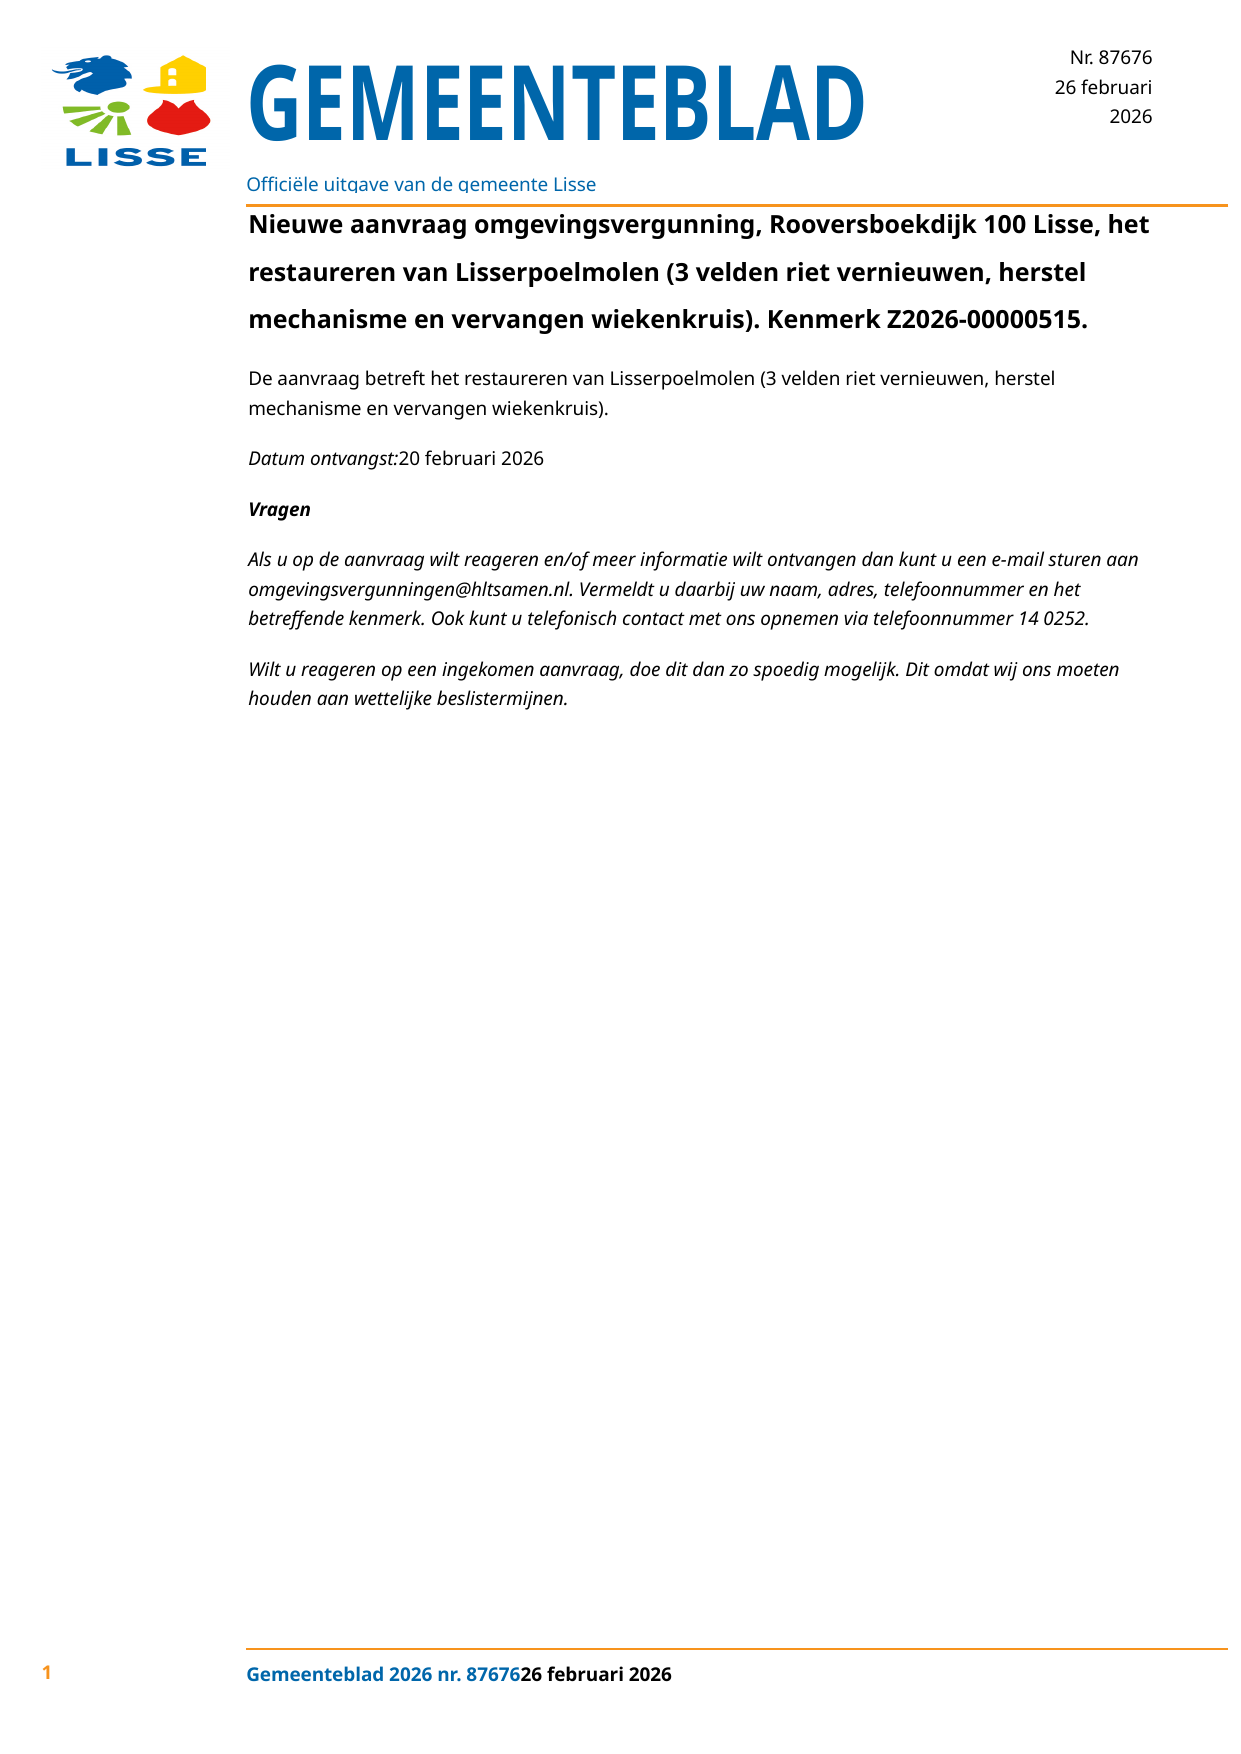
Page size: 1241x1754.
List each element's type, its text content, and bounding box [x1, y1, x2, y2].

text Wilt u reageren op een ingekomen aanvraag, doe dit dan zo spoedig mogelijk. Dit omdat wij ons moeten houden aan wettelijke beslistermijnen. [248, 656, 1152, 711]
text Datum ontvangst:20 februari 2026 [248, 446, 1152, 471]
picture [41, 47, 231, 172]
text De aanvraag betreft het restaureren van Lisserpoelmolen (3 velden riet vernieuwen, herstel mechanisme en vervangen wiekenkruis). [248, 366, 1152, 421]
text Nieuwe aanvraag omgevingsvergunning, Rooversboekdijk 100 Lisse, het restaureren van Lisserpoelmolen (3 velden riet vernieuwen, herstel mechanisme en vervangen wiekenkruis). Kenmerk Z2026-00000515. [248, 207, 1152, 336]
text Als u op de aanvraag wilt reageren en/of meer informatie wilt ontvangen dan kunt u een e-mail sturen aan omgevingsvergunningen@hltsamen.nl. Vermeldt u daarbij uw naam, adres, telefoonnummer en het betreffende kenmerk. Ook kunt u telefonisch contact met ons opnemen via telefoonnummer 14 0252. [248, 546, 1152, 631]
text Vragen [248, 496, 1152, 522]
